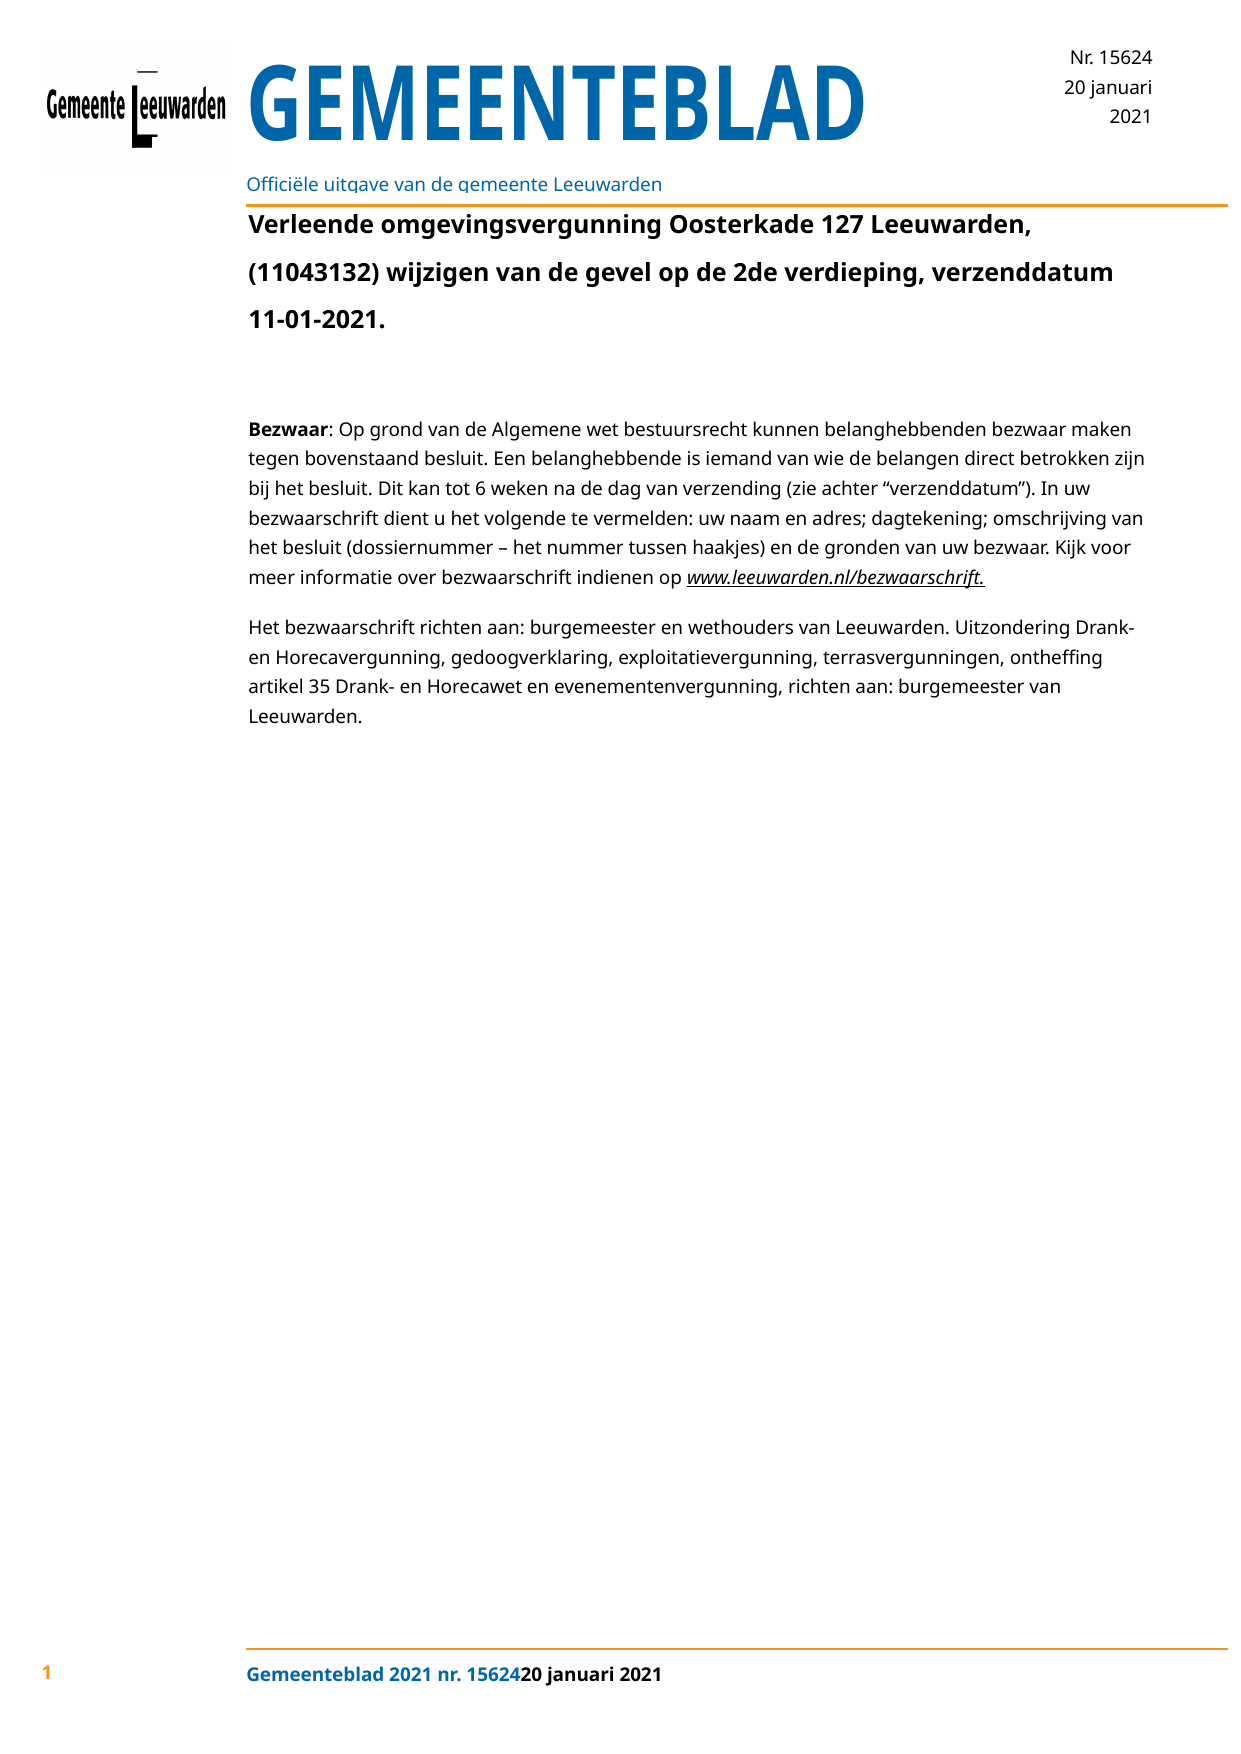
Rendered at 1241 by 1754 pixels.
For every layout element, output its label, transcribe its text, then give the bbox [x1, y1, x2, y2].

text Het bezwaarschrift richten aan: burgemeester en wethouders van Leeuwarden. Uitzondering Drank- en Horecavergunning, gedoogverklaring, exploitatievergunning, terrasvergunningen, ontheffing artikel 35 Drank- en Horecawet en evenementenvergunning, richten aan: burgemeester van Leeuwarden. [248, 614, 1152, 729]
text Verleende omgevingsvergunning Oosterkade 127 Leeuwarden, (11043132) wijzigen van de gevel op de 2de verdieping, verzenddatum 11-01-2021. [248, 207, 1152, 336]
text Bezwaar: Op grond van de Algemene wet bestuursrecht kunnen belanghebbenden bezwaar maken tegen bovenstaand besluit. Een belanghebbende is iemand van wie de belangen direct betrokken zijn bij het besluit. Dit kan tot 6 weken na de dag van verzending (zie achter “verzenddatum”). In uw bezwaarschrift dient u het volgende te vermelden: uw naam en adres; dagtekening; omschrijving van het besluit (dossiernummer – het nummer tussen haakjes) en de gronden van uw bezwaar. Kijk voor meer informatie over bezwaarschrift indienen op www.leeuwarden.nl/bezwaarschrift. [248, 416, 1152, 589]
picture [41, 47, 231, 172]
